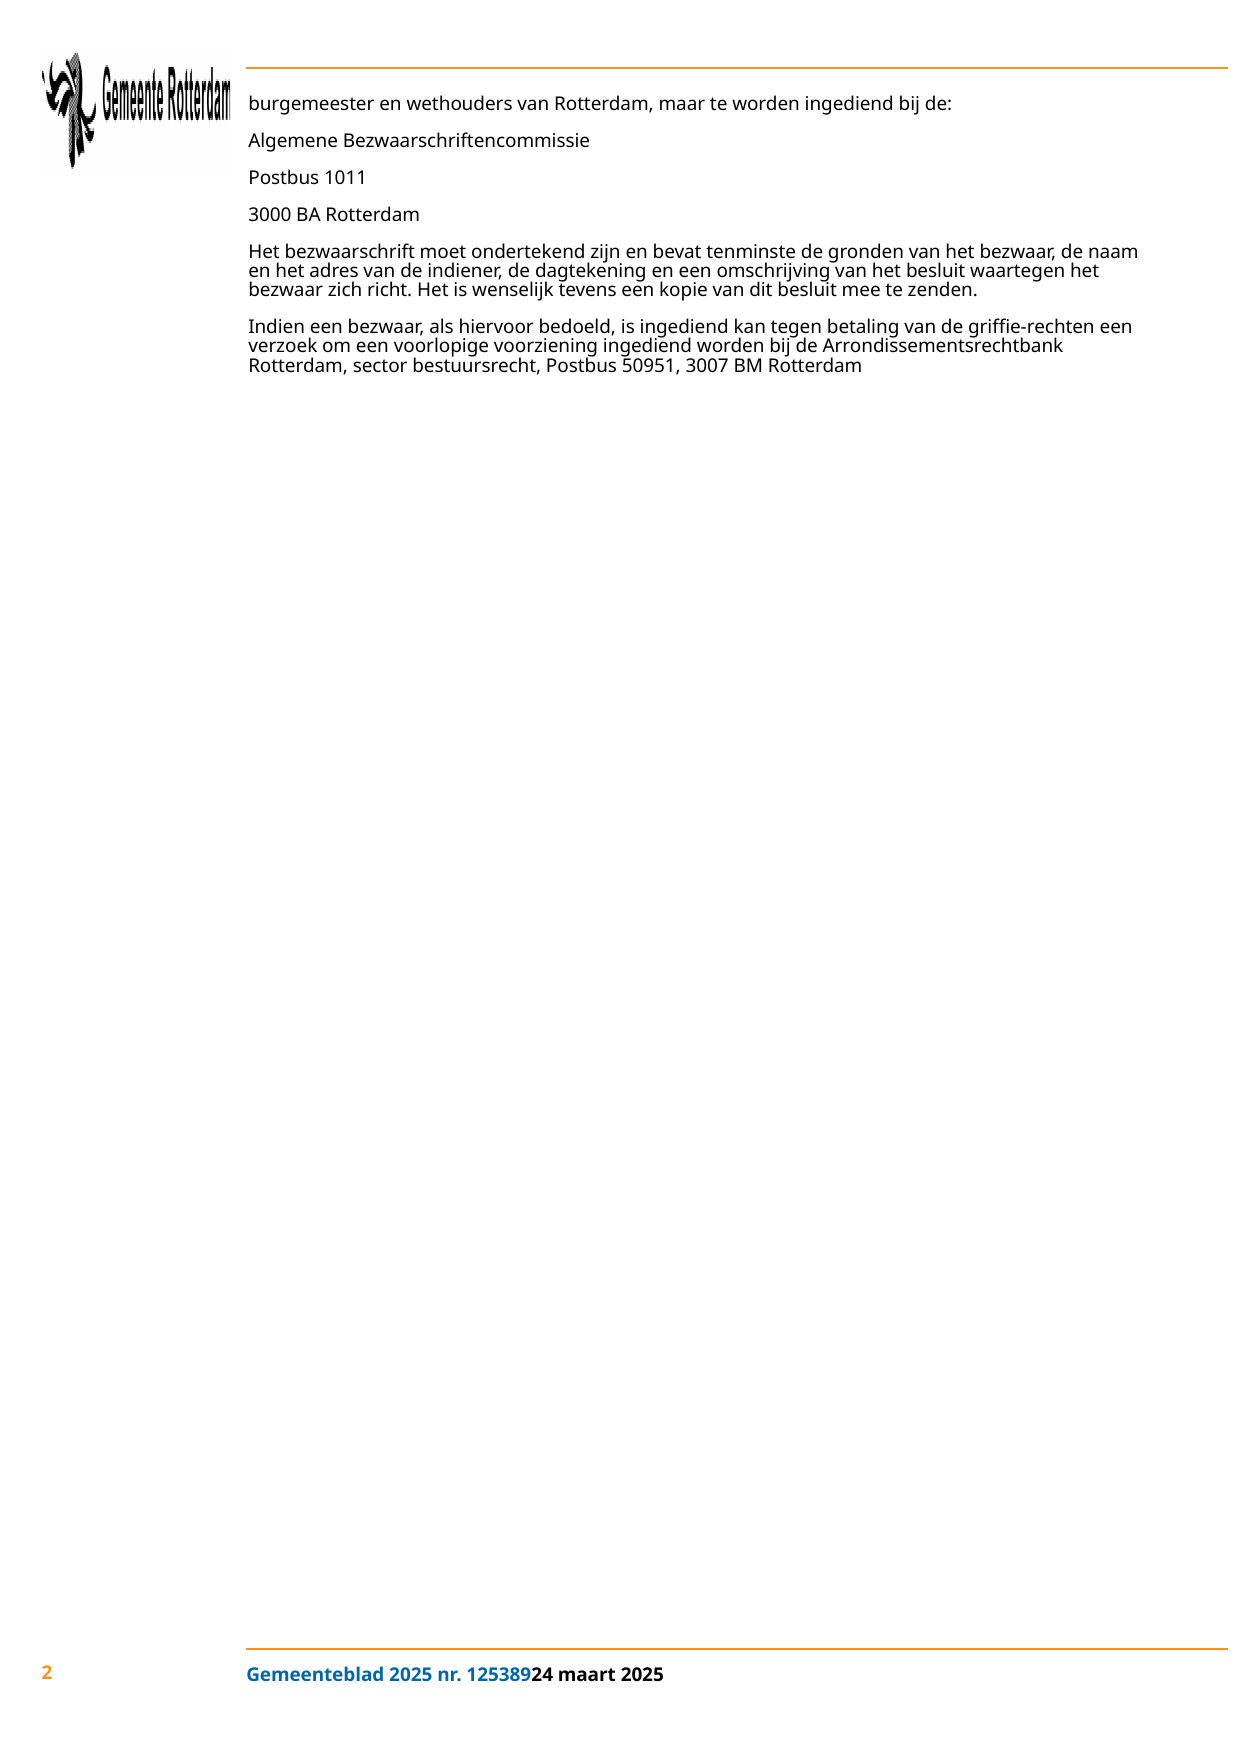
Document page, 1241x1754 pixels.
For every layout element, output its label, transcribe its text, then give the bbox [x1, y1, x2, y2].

text Algemene Bezwaarschriftencommissie [248, 132, 1152, 151]
text Het bezwaarschrift moet ondertekend zijn en bevat tenminste de gronden van het bezwaar, de naam en het adres van de indiener, de dagtekening en een omschrijving van het besluit waartegen het bezwaar zich richt. Het is wenselijk tevens een kopie van dit besluit mee te zenden. [248, 243, 1152, 301]
text Postbus 1011 [248, 169, 1152, 188]
picture [41, 47, 231, 172]
text 3000 BA Rotterdam [248, 206, 1152, 225]
text burgemeester en wethouders van Rotterdam, maar te worden ingediend bij de: [248, 95, 1152, 114]
text Indien een bezwaar, als hiervoor bedoeld, is ingediend kan tegen betaling van de griffie-rechten een verzoek om een voorlopige voorziening ingediend worden bij de Arrondissementsrechtbank Rotterdam, sector bestuursrecht, Postbus 50951, 3007 BM Rotterdam [248, 318, 1152, 376]
